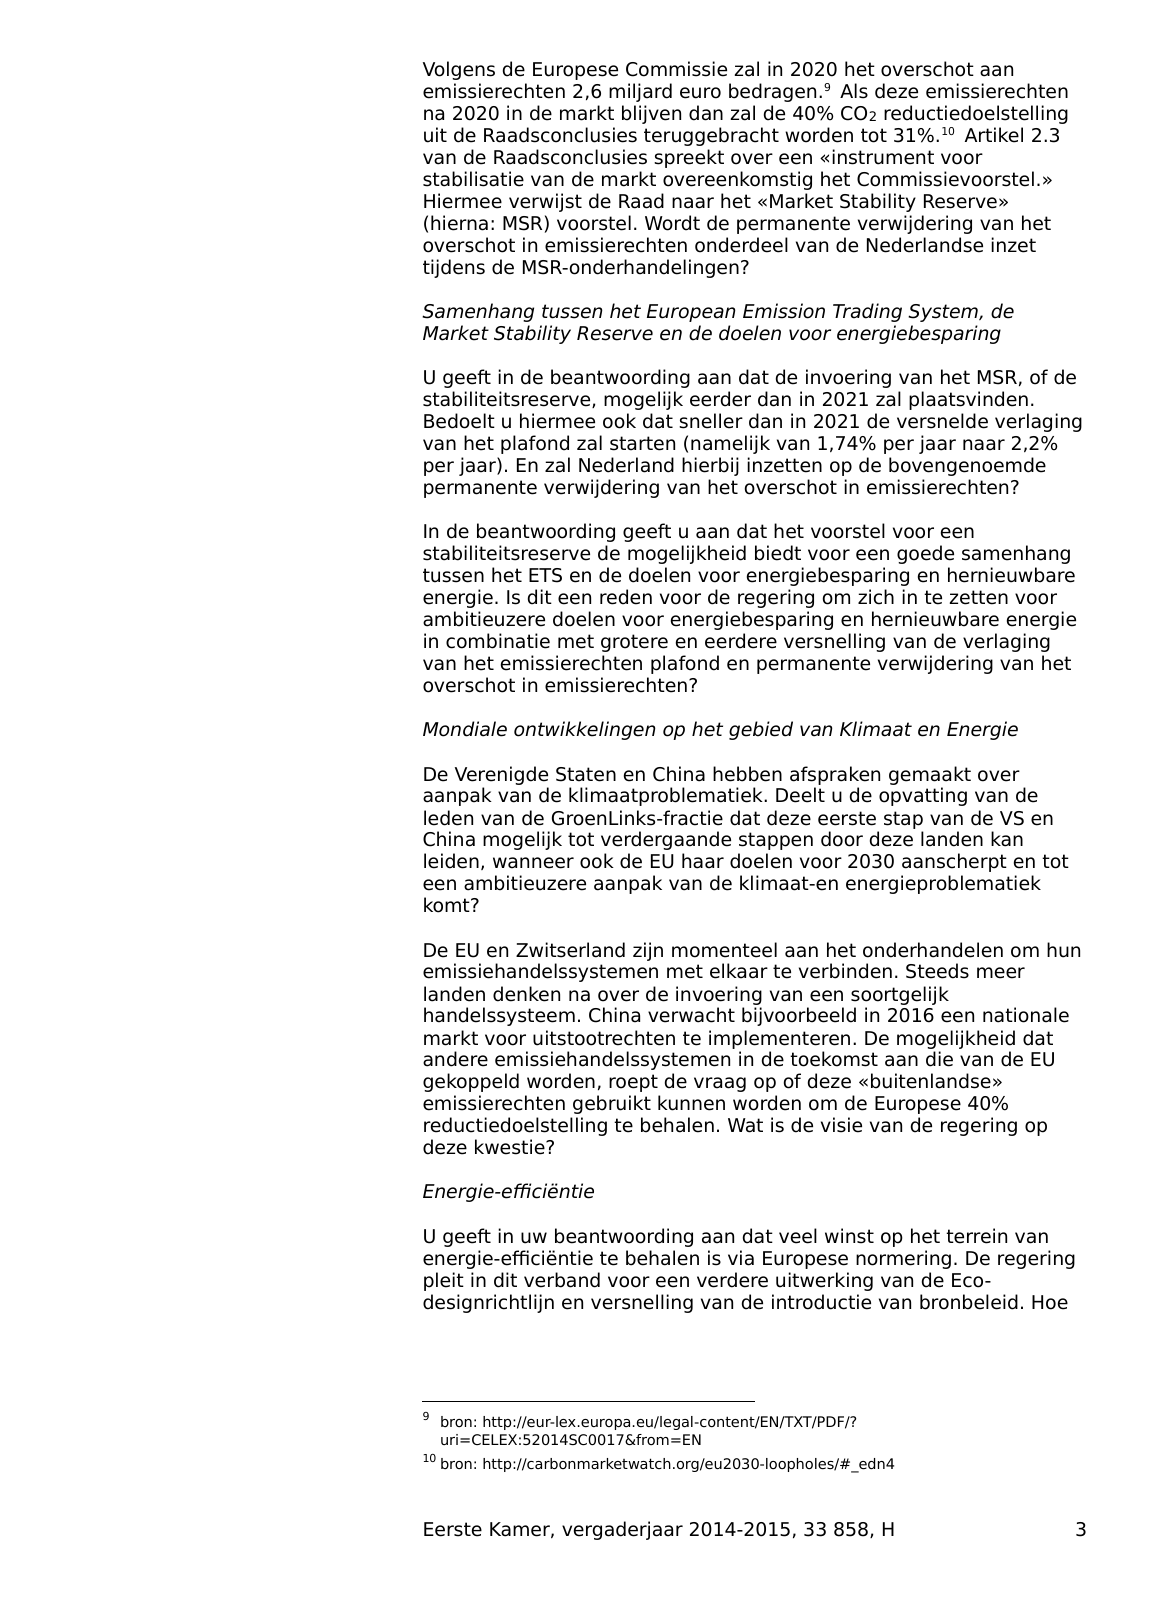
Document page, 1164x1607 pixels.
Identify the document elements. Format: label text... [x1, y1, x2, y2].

text U geeft in uw beantwoording aan dat veel winst op het terrein van energie-efficiëntie te behalen is via Europese normering. De regering pleit in dit verband voor een verdere uitwerking van de Eco-designrichtlijn en versnelling van de introductie van bronbeleid. Hoe [422, 1226, 1087, 1313]
text De Verenigde Staten en China hebben afspraken gemaakt over aanpak van de klimaatproblematiek. Deelt u de opvatting van de leden van de GroenLinks-fractie dat deze eerste stap van de VS en China mogelijk tot verdergaande stappen door deze landen kan leiden, wanneer ook de EU haar doelen voor 2030 aanscherpt en tot een ambitieuzere aanpak van de klimaat-en energieproblematiek komt? [422, 763, 1087, 917]
text bron: http://eur-lex.europa.eu/legal-content/EN/TXT/PDF/?uri=CELEX:52014SC0017&from=EN [422, 1410, 1087, 1449]
text De EU en Zwitserland zijn momenteel aan het onderhandelen om hun emissiehandelssystemen met elkaar te verbinden. Steeds meer landen denken na over de invoering van een soortgelijk handelssysteem. China verwacht bijvoorbeeld in 2016 een nationale markt voor uitstootrechten te implementeren. De mogelijkheid dat andere emissiehandelssystemen in de toekomst aan die van de EU gekoppeld worden, roept de vraag op of deze «buitenlandse» emissierechten gebruikt kunnen worden om de Europese 40% reductiedoelstelling te behalen. Wat is de visie van de regering op deze kwestie? [422, 939, 1087, 1159]
text Volgens de Europese Commissie zal in 2020 het overschot aan emissierechten 2,6 miljard euro bedragen. Als deze emissierechten na 2020 in de markt blijven dan zal de 40% CO2 reductiedoelstelling uit de Raadsconclusies teruggebracht worden tot 31%. Artikel 2.3 van de Raadsconclusies spreekt over een «instrument voor stabilisatie van de markt overeenkomstig het Commissievoorstel.» Hiermee verwijst de Raad naar het «Market Stability Reserve» (hierna: MSR) voorstel. Wordt de permanente verwijdering van het overschot in emissierechten onderdeel van de Nederlandse inzet tijdens de MSR-onderhandelingen? [422, 59, 1087, 279]
subtitle Mondiale ontwikkelingen op het gebied van Klimaat en Energie [422, 719, 1087, 741]
subtitle Samenhang tussen het European Emission Trading System, de Market Stability Reserve en de doelen voor energiebesparing [422, 301, 1087, 345]
text bron: http://carbonmarketwatch.org/eu2030-loopholes/#_edn4 [422, 1452, 1087, 1474]
subtitle Energie-efficiëntie [422, 1181, 1087, 1203]
text In de beantwoording geeft u aan dat het voorstel voor een stabiliteitsreserve de mogelijkheid biedt voor een goede samenhang tussen het ETS en de doelen voor energiebesparing en hernieuwbare energie. Is dit een reden voor de regering om zich in te zetten voor ambitieuzere doelen voor energiebesparing en hernieuwbare energie in combinatie met grotere en eerdere versnelling van de verlaging van het emissierechten plafond en permanente verwijdering van het overschot in emissierechten? [422, 521, 1087, 697]
text U geeft in de beantwoording aan dat de invoering van het MSR, of de stabiliteitsreserve, mogelijk eerder dan in 2021 zal plaatsvinden. Bedoelt u hiermee ook dat sneller dan in 2021 de versnelde verlaging van het plafond zal starten (namelijk van 1,74% per jaar naar 2,2% per jaar). En zal Nederland hierbij inzetten op de bovengenoemde permanente verwijdering van het overschot in emissierechten? [422, 367, 1087, 499]
